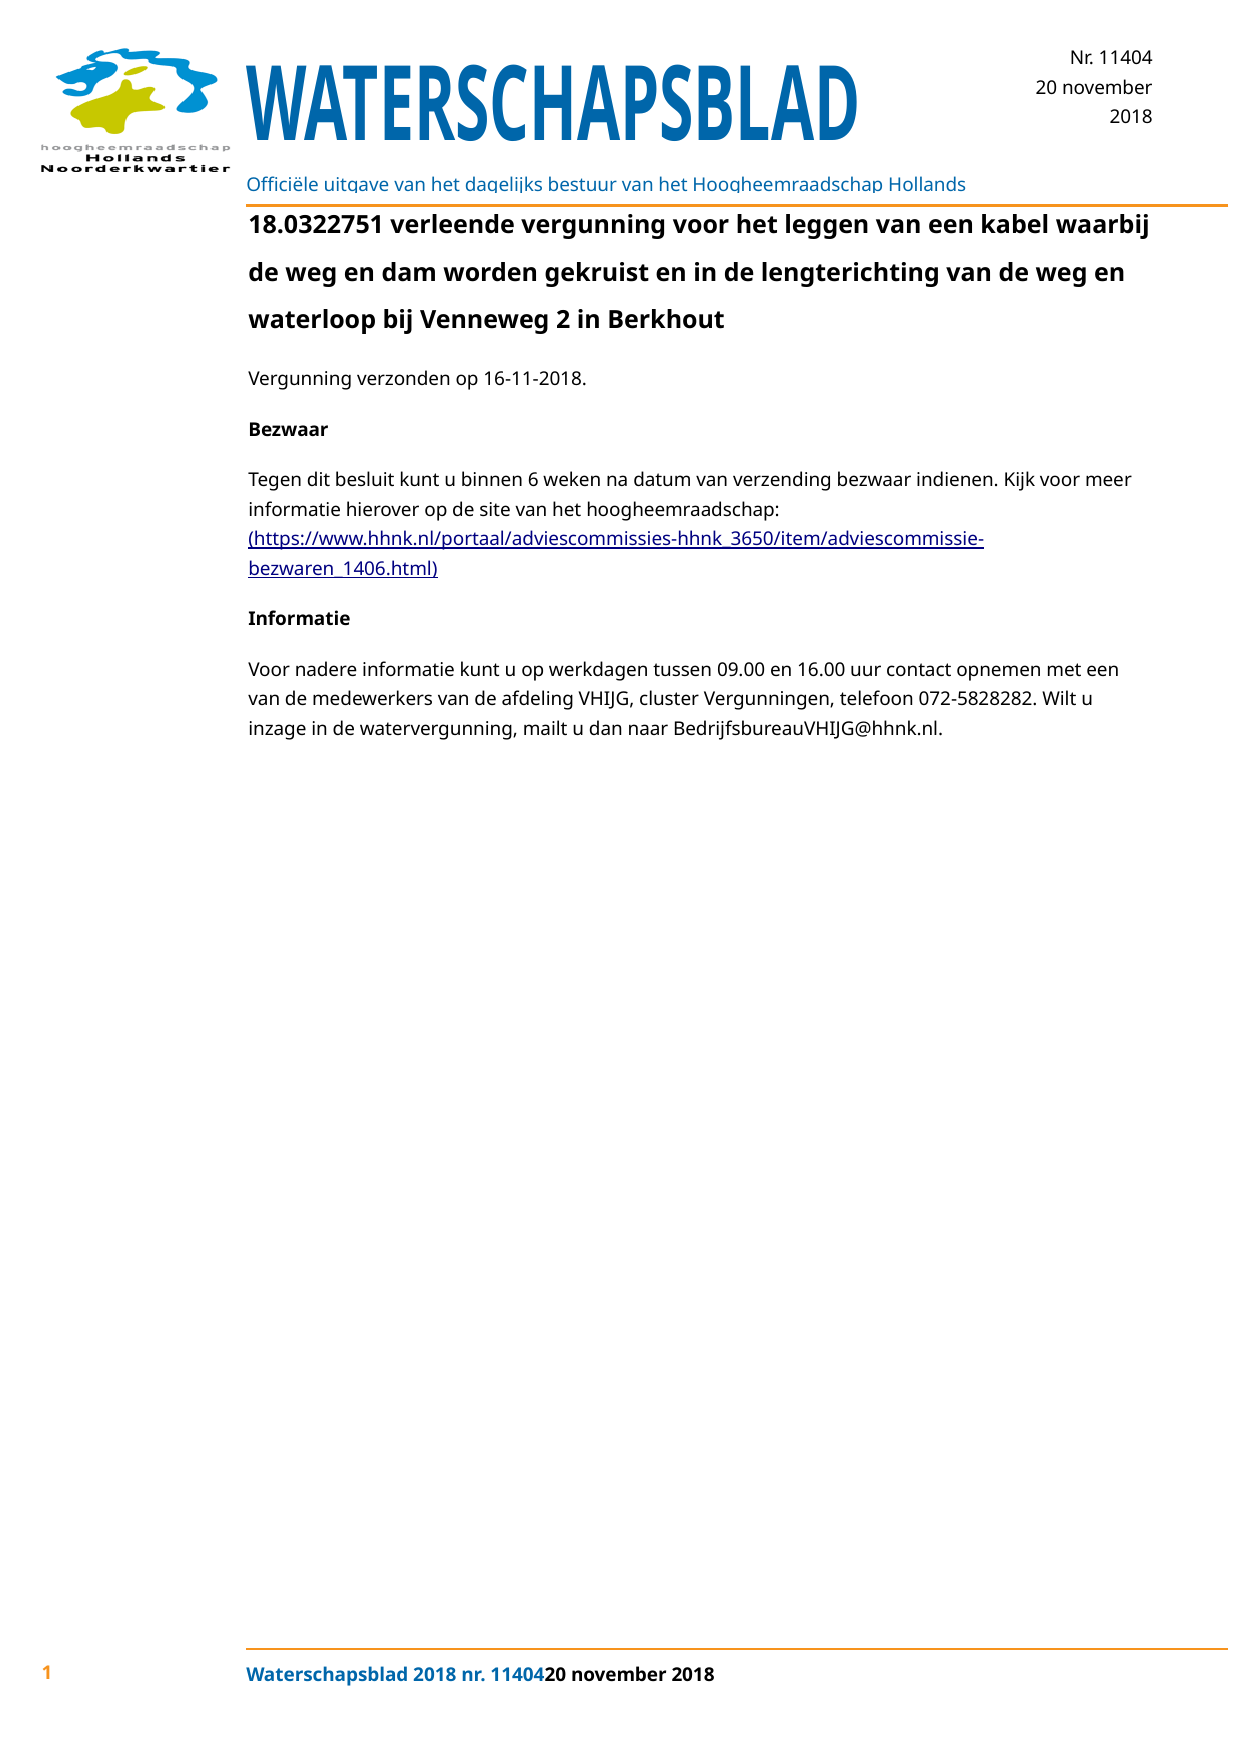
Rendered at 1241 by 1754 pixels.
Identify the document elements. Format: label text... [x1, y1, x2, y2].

text 18.0322751 verleende vergunning voor het leggen van een kabel waarbij de weg en dam worden gekruist en in de lengterichting van de weg en waterloop bij Venneweg 2 in Berkhout [248, 207, 1152, 336]
picture [41, 47, 231, 172]
text Bezwaar [248, 416, 1152, 442]
text Vergunning verzonden op 16-11-2018. [248, 366, 1152, 391]
text Informatie [248, 606, 1152, 631]
text Voor nadere informatie kunt u op werkdagen tussen 09.00 en 16.00 uur contact opnemen met een van de medewerkers van de afdeling VHIJG, cluster Vergunningen, telefoon 072-5828282. Wilt u inzage in de watervergunning, mailt u dan naar BedrijfsbureauVHIJG@hhnk.nl. [248, 656, 1152, 741]
text Tegen dit besluit kunt u binnen 6 weken na datum van verzending bezwaar indienen. Kijk voor meer informatie hierover op de site van het hoogheemraadschap: (https://www.hhnk.nl/portaal/adviescommissies-hhnk_3650/item/adviescommissie-bezwaren_1406.html) [248, 466, 1152, 581]
